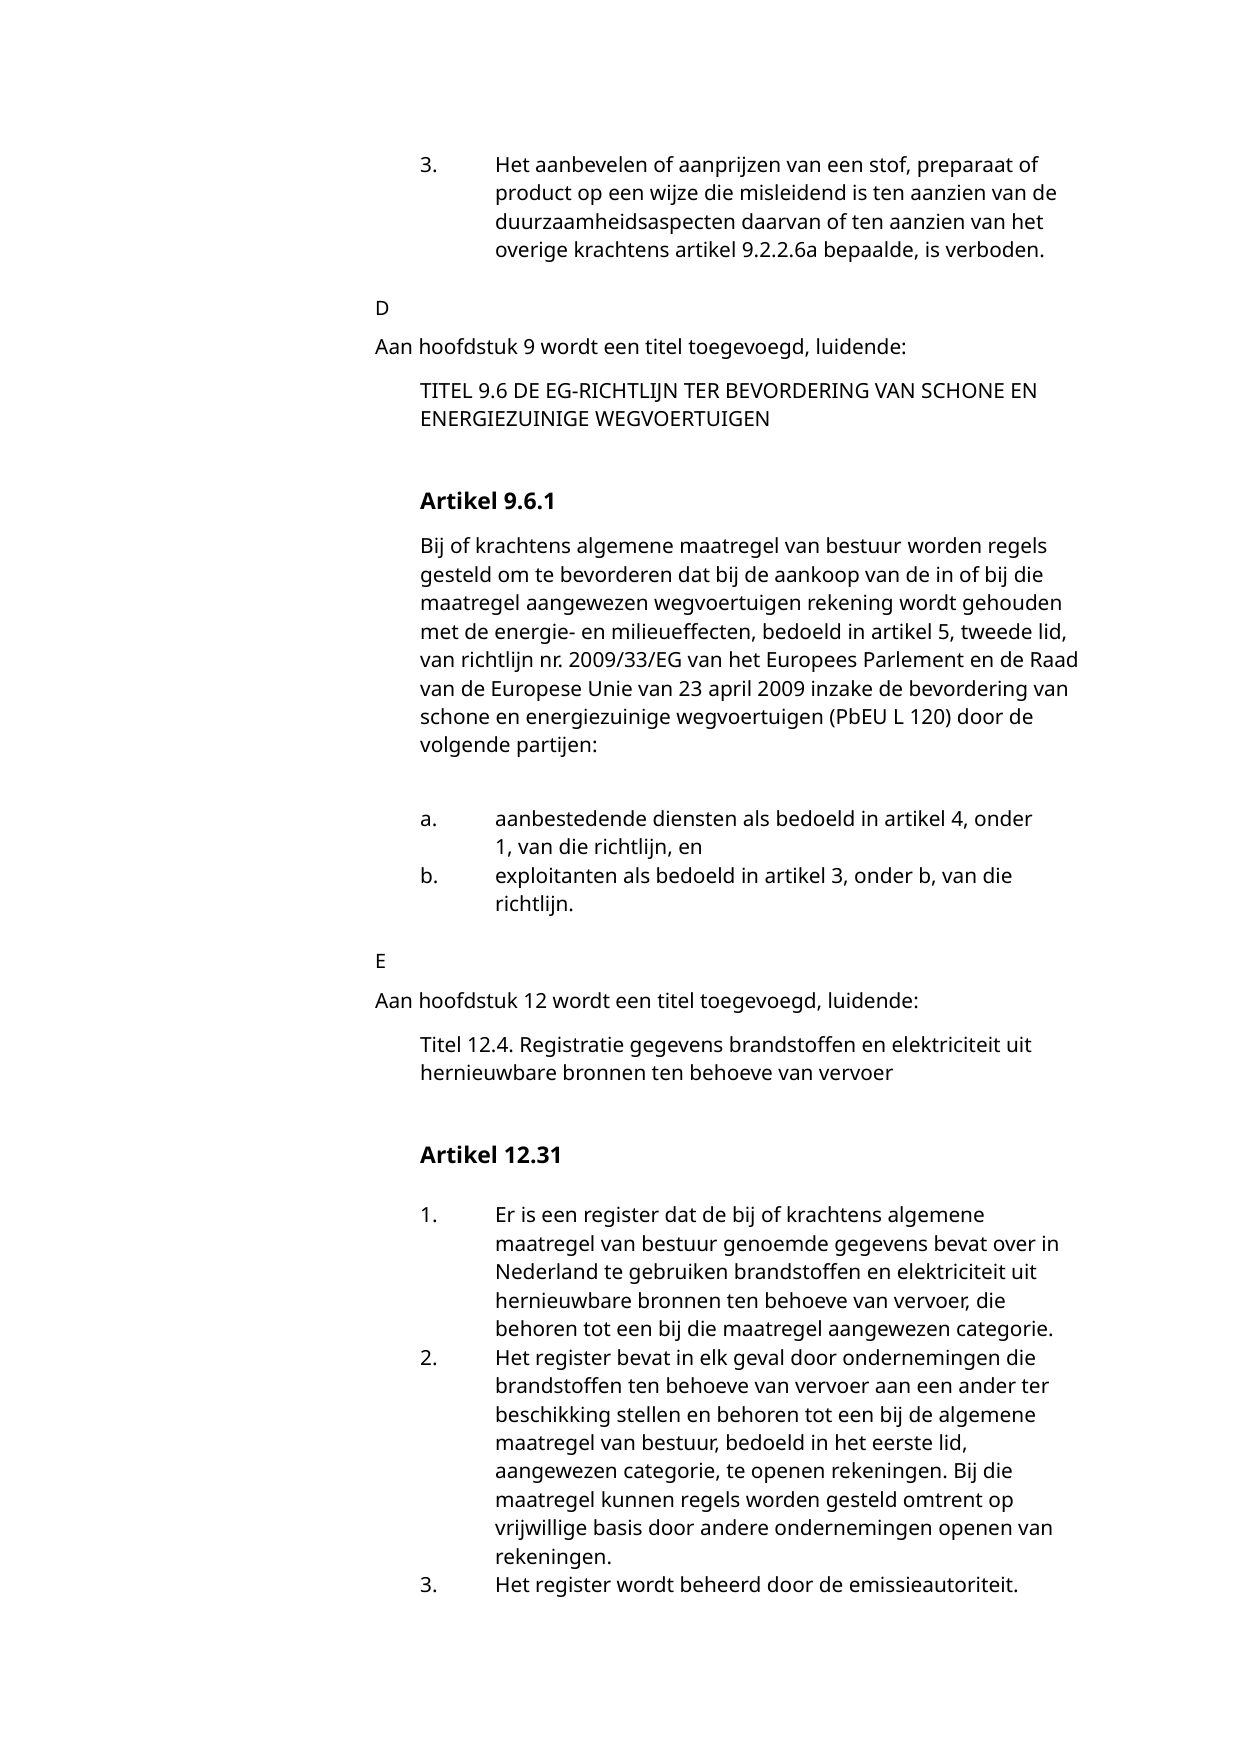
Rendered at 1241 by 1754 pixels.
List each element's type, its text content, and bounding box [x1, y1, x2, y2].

list Het register bevat in elk geval door ondernemingen die brandstoffen ten behoeve van vervoer aan een ander ter beschikking stellen en behoren tot een bij de algemene maatregel van bestuur, bedoeld in het eerste lid, aangewezen categorie, te openen rekeningen. Bij die maatregel kunnen regels worden gesteld omtrent op vrijwillige basis door andere ondernemingen openen van rekeningen. [420, 1343, 1090, 1570]
text Bij of krachtens algemene maatregel van bestuur worden regels gesteld om te bevorderen dat bij de aankoop van de in of bij die maatregel aangewezen wegvoertuigen rekening wordt gehouden met de energie- en milieueffecten, bedoeld in artikel 5, tweede lid, van richtlijn nr. 2009/33/EG van het Europees Parlement en de Raad van de Europese Unie van 23 april 2009 inzake de bevordering van schone en energiezuinige wegvoertuigen (PbEU L 120) door de volgende partijen: [420, 532, 1090, 759]
subtitle Artikel 12.31 [420, 1139, 1090, 1171]
list aanbestedende diensten als bedoeld in artikel 4, onder 1, van die richtlijn, en [420, 804, 1090, 861]
subtitle Artikel 9.6.1 [420, 485, 1090, 517]
text Aan hoofdstuk 12 wordt een titel toegevoegd, luidende: [375, 987, 1090, 1015]
text D [375, 294, 1090, 321]
subtitle TITEL 9.6 DE EG-RICHTLIJN TER BEVORDERING VAN SCHONE EN ENERGIEZUINIGE WEGVOERTUIGEN [420, 376, 1090, 433]
text E [375, 948, 1090, 975]
list Het aanbevelen of aanprijzen van een stof, preparaat of product op een wijze die misleidend is ten aanzien van de duurzaamheidsaspecten daarvan of ten aanzien van het overige krachtens artikel 9.2.2.6a bepaalde, is verboden. [420, 150, 1090, 264]
list exploitanten als bedoeld in artikel 3, onder b, van die richtlijn. [420, 861, 1090, 918]
subtitle Titel 12.4. Registratie gegevens brandstoffen en elektriciteit uit hernieuwbare bronnen ten behoeve van vervoer [420, 1030, 1090, 1087]
text Aan hoofdstuk 9 wordt een titel toegevoegd, luidende: [375, 332, 1090, 361]
list Er is een register dat de bij of krachtens algemene maatregel van bestuur genoemde gegevens bevat over in Nederland te gebruiken brandstoffen en elektriciteit uit hernieuwbare bronnen ten behoeve van vervoer, die behoren tot een bij die maatregel aangewezen categorie. [420, 1201, 1090, 1343]
list Het register wordt beheerd door de emissieautoriteit. [420, 1570, 1090, 1599]
